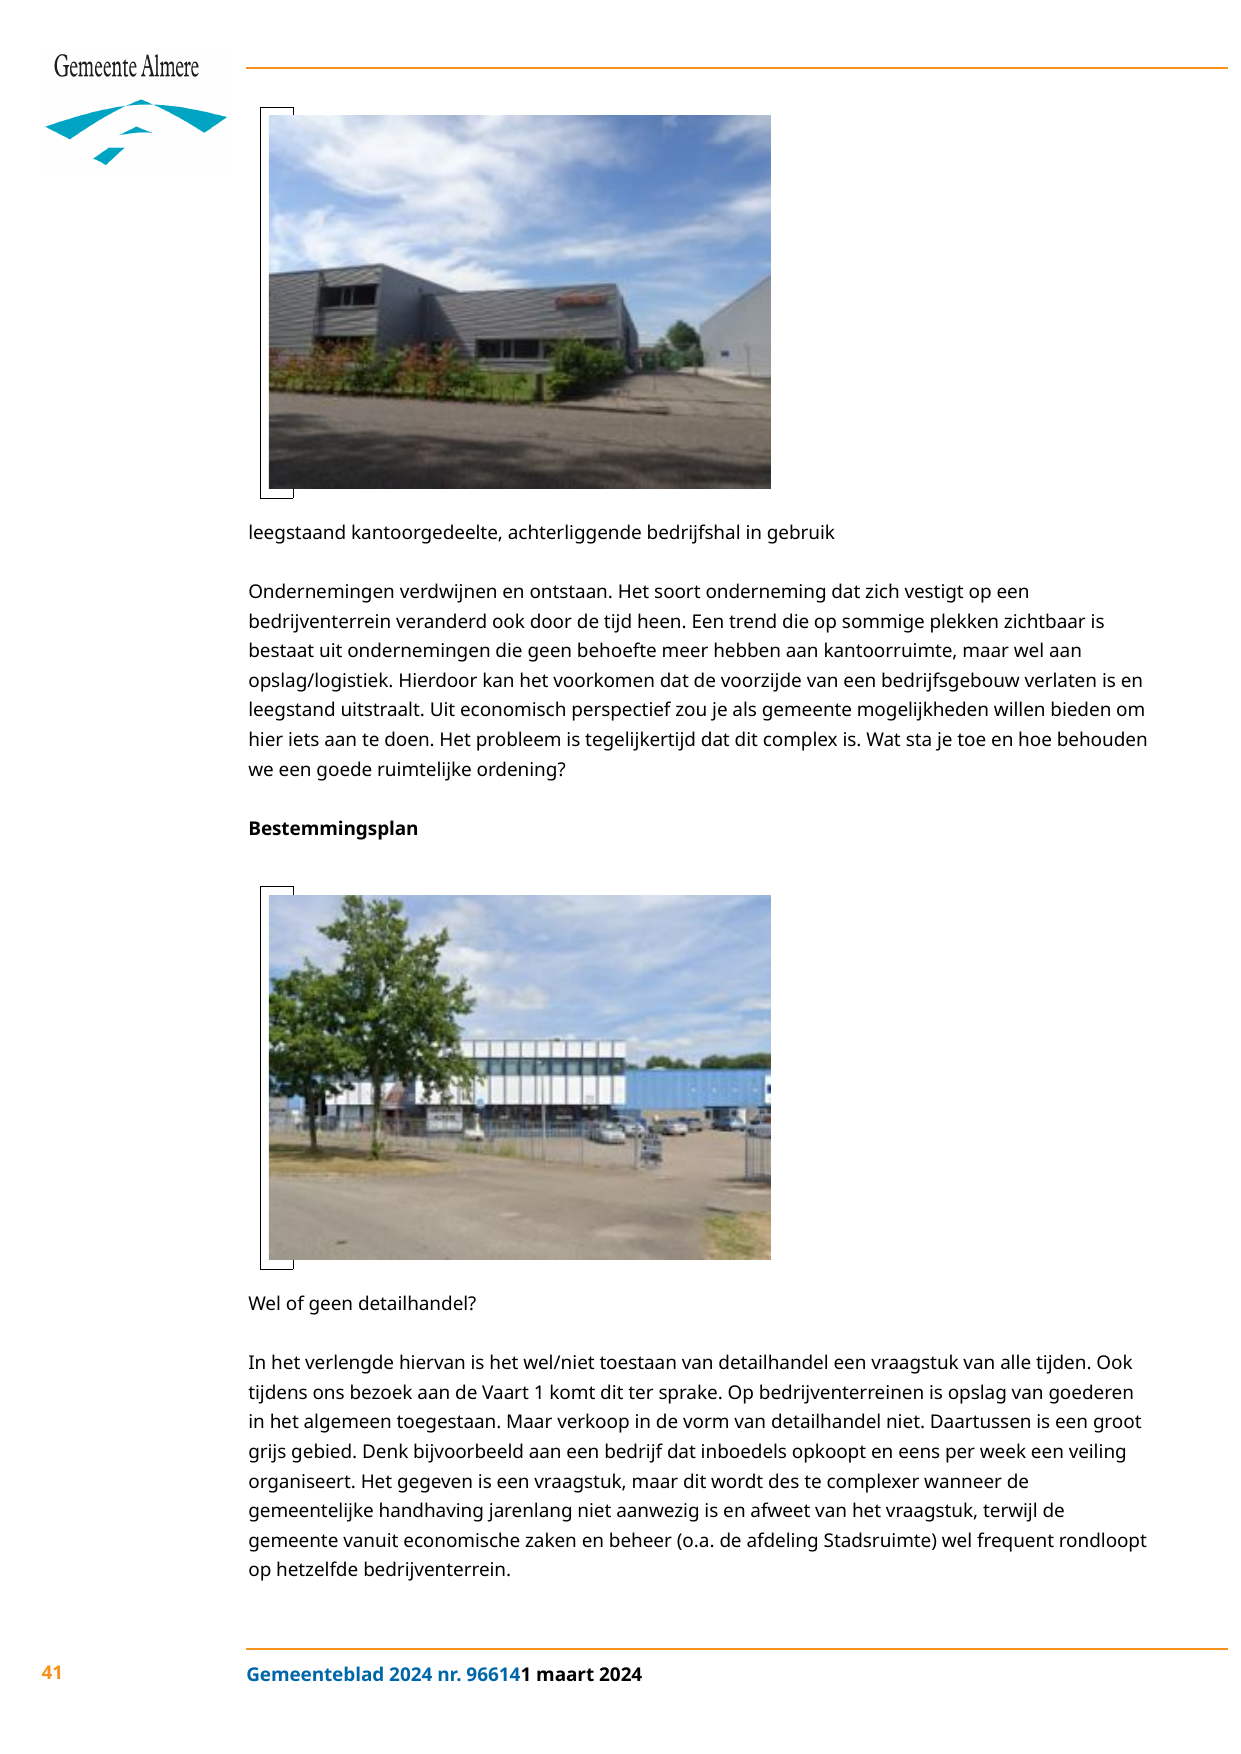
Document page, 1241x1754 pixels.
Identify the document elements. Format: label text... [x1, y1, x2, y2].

text leegstaand kantoorgedeelte, achterliggende bedrijfshal in gebruik [248, 519, 1152, 545]
text Ondernemingen verdwijnen en ontstaan. Het soort onderneming dat zich vestigt op een bedrijventerrein veranderd ook door de tijd heen. Een trend die op sommige plekken zichtbaar is bestaat uit ondernemingen die geen behoefte meer hebben aan kantoorruimte, maar wel aan opslag/logistiek. Hierdoor kan het voorkomen dat de voorzijde van een bedrijfsgebouw verlaten is en leegstand uitstraalt. Uit economisch perspectief zou je als gemeente mogelijkheden willen bieden om hier iets aan te doen. Het probleem is tegelijkertijd dat dit complex is. Wat sta je toe en hoe behouden we een goede ruimtelijke ordening? [248, 578, 1152, 782]
text In het verlengde hiervan is het wel/niet toestaan van detailhandel een vraagstuk van alle tijden. Ook tijdens ons bezoek aan de Vaart 1 komt dit ter sprake. Op bedrijventerreinen is opslag van goederen in het algemeen toegestaan. Maar verkoop in de vorm van detailhandel niet. Daartussen is een groot grijs gebied. Denk bijvoorbeeld aan een bedrijf dat inboedels opkoopt en eens per week een veiling organiseert. Het gegeven is een vraagstuk, maar dit wordt des te complexer wanneer de gemeentelijke handhaving jarenlang niet aanwezig is en afweet van het vraagstuk, terwijl de gemeente vanuit economische zaken en beheer (o.a. de afdeling Stadsruimte) wel frequent rondloopt op hetzelfde bedrijventerrein. [248, 1349, 1152, 1582]
picture [268, 895, 771, 1260]
picture [41, 47, 231, 172]
text Wel of geen detailhandel? [248, 1290, 1152, 1316]
picture [268, 115, 771, 489]
text Bestemmingsplan [248, 815, 1152, 841]
